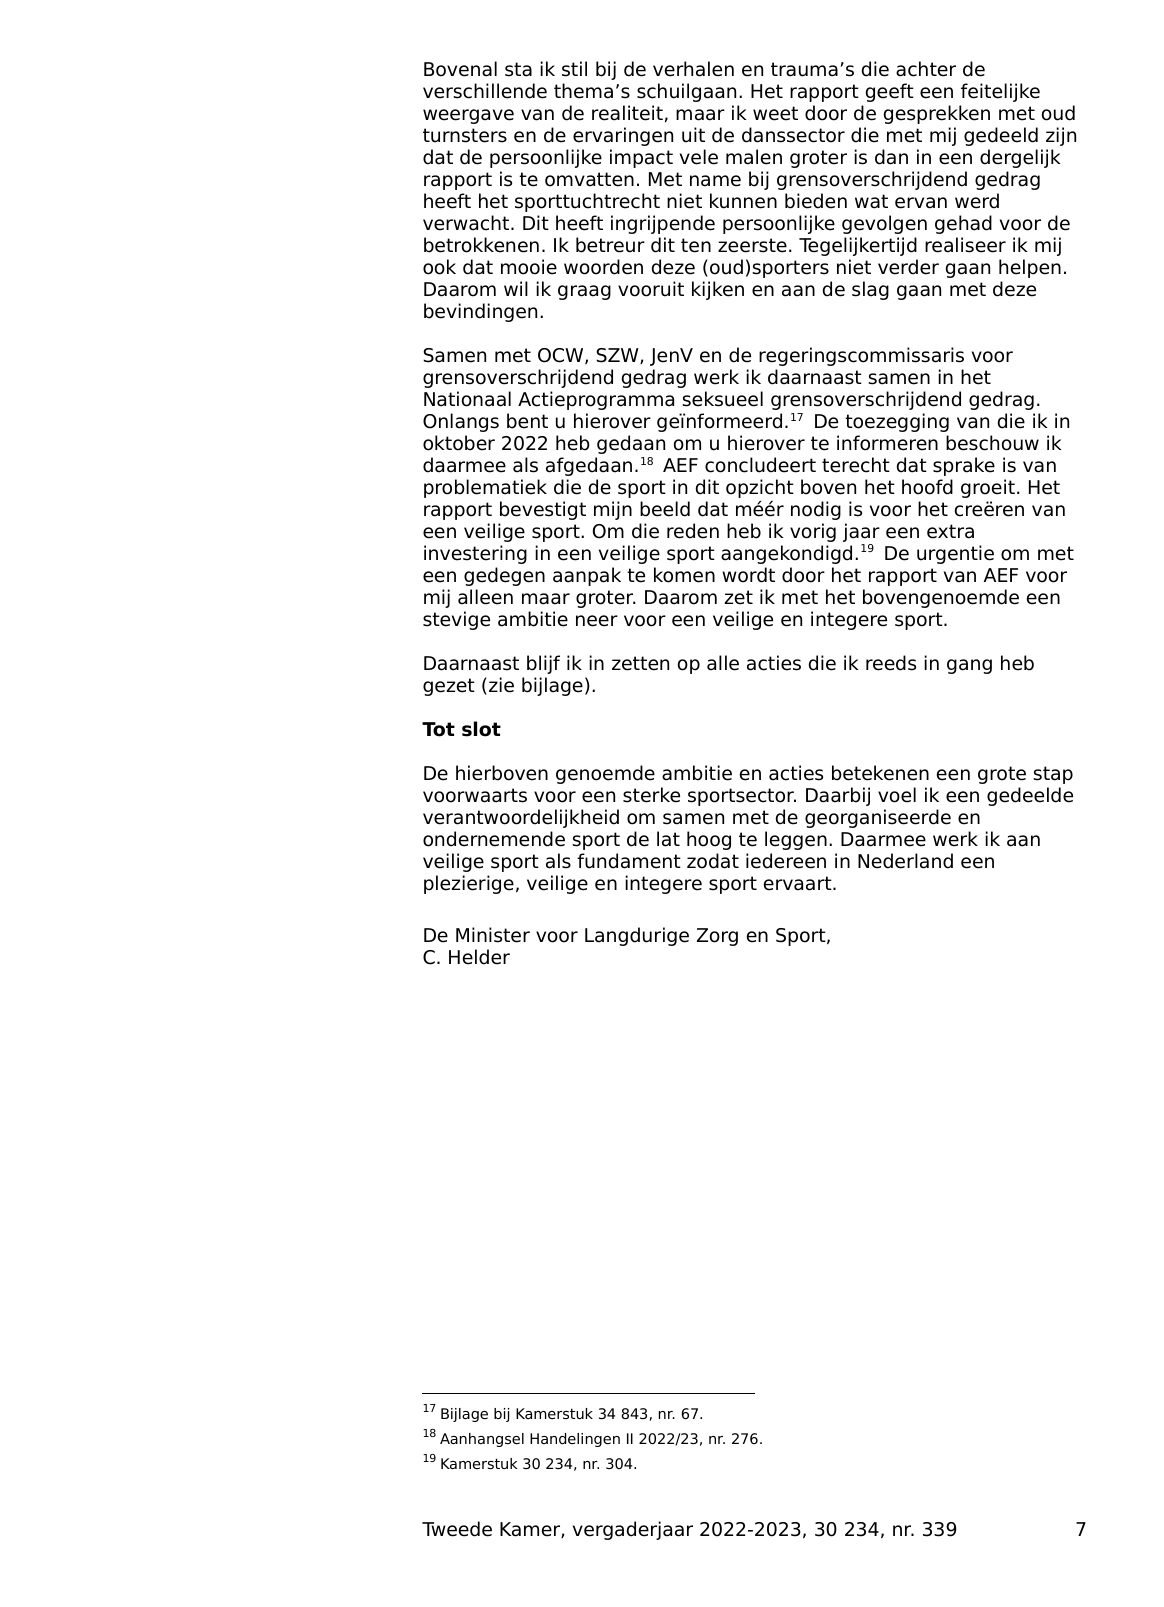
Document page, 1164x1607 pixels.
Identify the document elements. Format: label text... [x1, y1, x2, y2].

text Bovenal sta ik stil bij de verhalen en trauma’s die achter de verschillende thema’s schuilgaan. Het rapport geeft een feitelijke weergave van de realiteit, maar ik weet door de gesprekken met oud turnsters en de ervaringen uit de danssector die met mij gedeeld zijn dat de persoonlijke impact vele malen groter is dan in een dergelijk rapport is te omvatten. Met name bij grensoverschrijdend gedrag heeft het sporttuchtrecht niet kunnen bieden wat ervan werd verwacht. Dit heeft ingrijpende persoonlijke gevolgen gehad voor de betrokkenen. Ik betreur dit ten zeerste. Tegelijkertijd realiseer ik mij ook dat mooie woorden deze (oud)sporters niet verder gaan helpen. Daarom wil ik graag vooruit kijken en aan de slag gaan met deze bevindingen. [422, 59, 1087, 323]
subtitle Tot slot [422, 719, 1087, 741]
text Samen met OCW, SZW, JenV en de regeringscommissaris voor grensoverschrijdend gedrag werk ik daarnaast samen in het Nationaal Actieprogramma seksueel grensoverschrijdend gedrag. Onlangs bent u hierover geïnformeerd. De toezegging van die ik in oktober 2022 heb gedaan om u hierover te informeren beschouw ik daarmee als afgedaan. AEF concludeert terecht dat sprake is van problematiek die de sport in dit opzicht boven het hoofd groeit. Het rapport bevestigt mijn beeld dat méér nodig is voor het creëren van een veilige sport. Om die reden heb ik vorig jaar een extra investering in een veilige sport aangekondigd. De urgentie om met een gedegen aanpak te komen wordt door het rapport van AEF voor mij alleen maar groter. Daarom zet ik met het bovengenoemde een stevige ambitie neer voor een veilige en integere sport. [422, 345, 1087, 631]
text Bijlage bij Kamerstuk 34 843, nr. 67. [422, 1402, 1087, 1424]
text Daarnaast blijf ik in zetten op alle acties die ik reeds in gang heb gezet (zie bijlage). [422, 653, 1087, 697]
text Kamerstuk 30 234, nr. 304. [422, 1452, 1087, 1474]
text De hierboven genoemde ambitie en acties betekenen een grote stap voorwaarts voor een sterke sportsector. Daarbij voel ik een gedeelde verantwoordelijkheid om samen met de georganiseerde en ondernemende sport de lat hoog te leggen. Daarmee werk ik aan veilige sport als fundament zodat iedereen in Nederland een plezierige, veilige en integere sport ervaart. [422, 763, 1087, 895]
text Aanhangsel Handelingen II 2022/23, nr. 276. [422, 1427, 1087, 1449]
text De Minister voor Langdurige Zorg en Sport, C. Helder [422, 925, 1087, 969]
